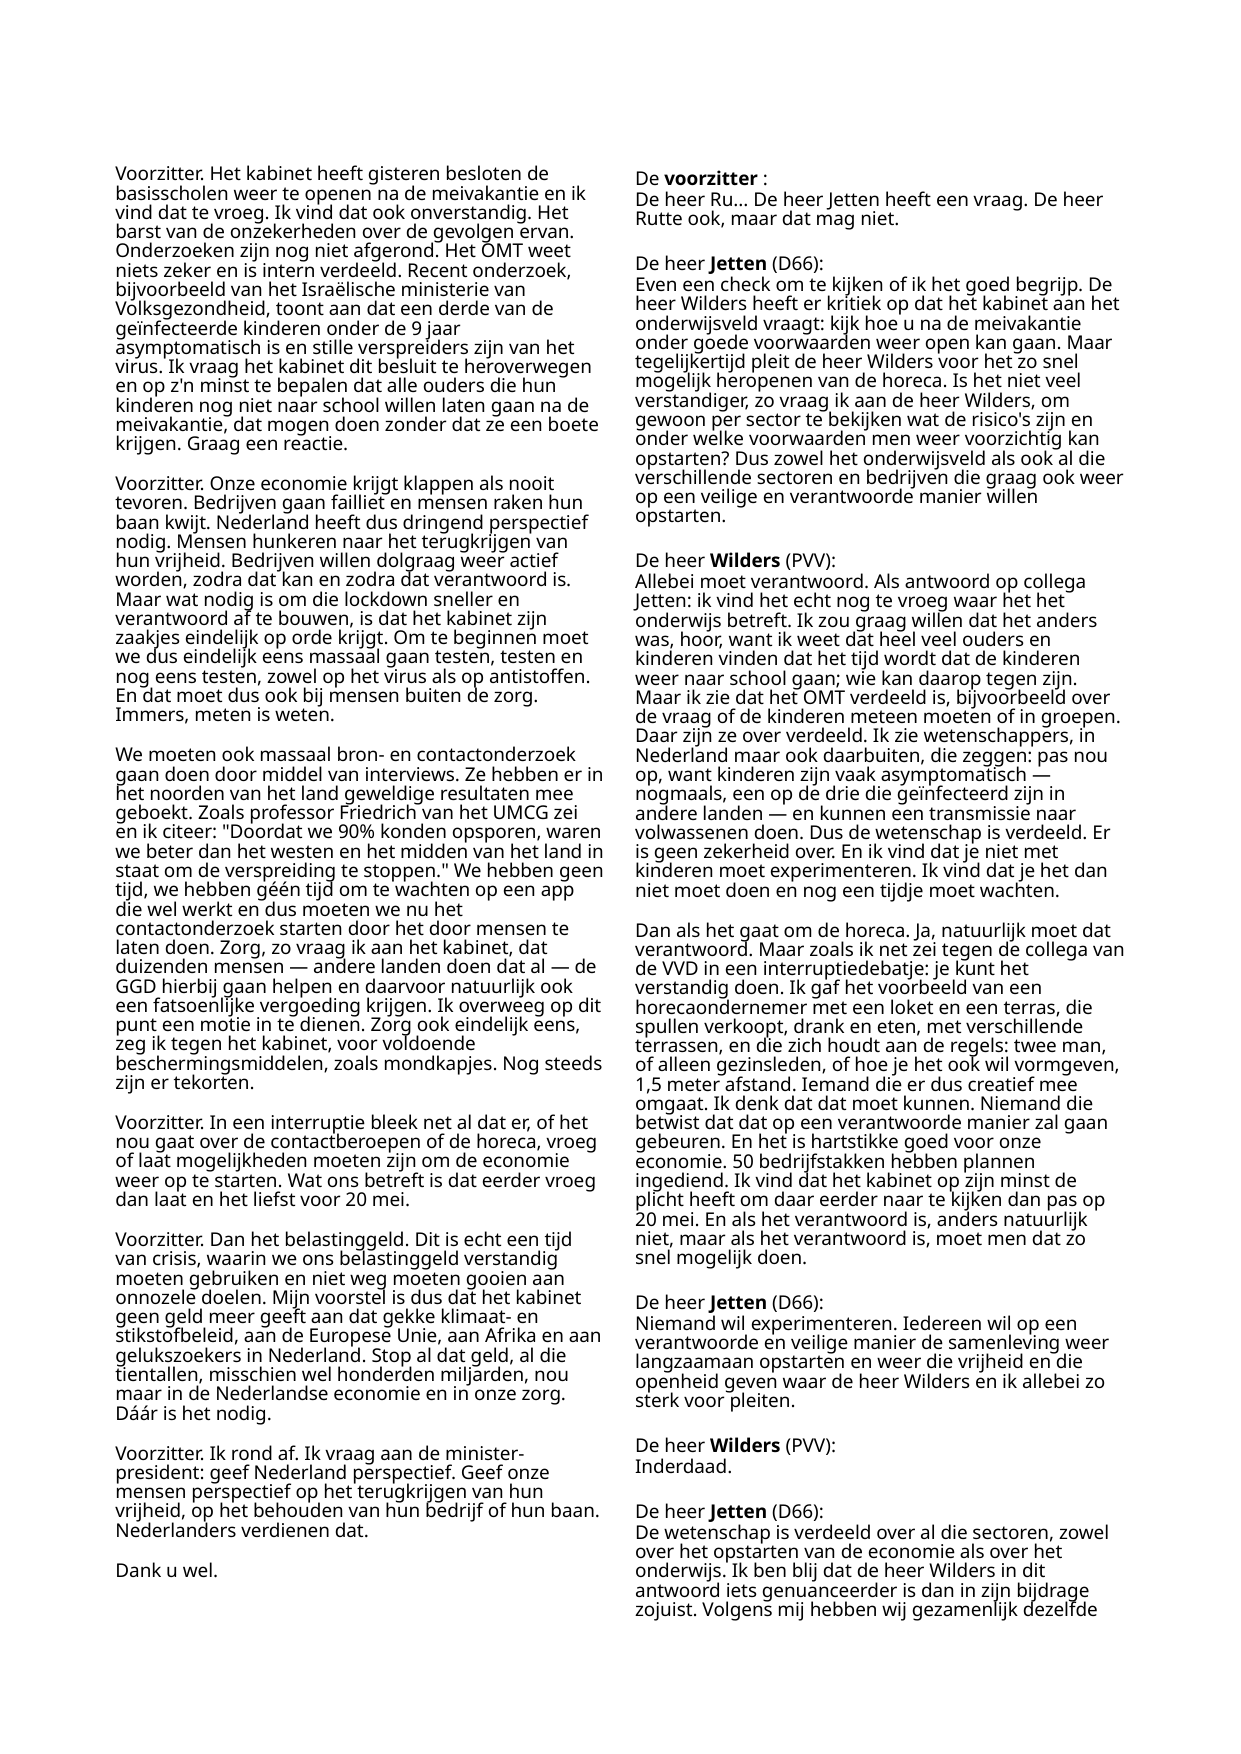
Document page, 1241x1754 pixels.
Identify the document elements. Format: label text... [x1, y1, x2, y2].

text Dan als het gaat om de horeca. Ja, natuurlijk moet dat verantwoord. Maar zoals ik net zei tegen de collega van de VVD in een interruptiedebatje: je kunt het verstandig doen. Ik gaf het voorbeeld van een horecaondernemer met een loket en een terras, die spullen verkoopt, drank en eten, met verschillende terrassen, en die zich houdt aan de regels: twee man, of alleen gezinsleden, of hoe je het ook wil vormgeven, 1,5 meter afstand. Iemand die er dus creatief mee omgaat. Ik denk dat dat moet kunnen. Niemand die betwist dat dat op een verantwoorde manier zal gaan gebeuren. En het is hartstikke goed voor onze economie. 50 bedrijfstakken hebben plannen ingediend. Ik vind dat het kabinet op zijn minst de plicht heeft om daar eerder naar te kijken dan pas op 20 mei. En als het verantwoord is, anders natuurlijk niet, maar als het verantwoord is, moet men dat zo snel mogelijk doen. [635, 922, 1125, 1268]
text De heer Wilders (PVV): [635, 547, 1125, 573]
text Voorzitter. Het kabinet heeft gisteren besloten de basisscholen weer te openen na de meivakantie en ik vind dat te vroeg. Ik vind dat ook onverstandig. Het barst van de onzekerheden over de gevolgen ervan. Onderzoeken zijn nog niet afgerond. Het OMT weet niets zeker en is intern verdeeld. Recent onderzoek, bijvoorbeeld van het Israëlische ministerie van Volksgezondheid, toont aan dat een derde van de geïnfecteerde kinderen onder de 9 jaar asymptomatisch is en stille verspreiders zijn van het virus. Ik vraag het kabinet dit besluit te heroverwegen en op z'n minst te bepalen dat alle ouders die hun kinderen nog niet naar school willen laten gaan na de meivakantie, dat mogen doen zonder dat ze een boete krijgen. Graag een reactie. [115, 165, 605, 454]
text Niemand wil experimenteren. Iedereen wil op een verantwoorde en veilige manier de samenleving weer langzaamaan opstarten en weer die vrijheid en die openheid geven waar de heer Wilders en ik allebei zo sterk voor pleiten. [635, 1315, 1125, 1411]
text Dank u wel. [115, 1562, 605, 1581]
text De heer Jetten (D66): [635, 1289, 1125, 1315]
text De heer Jetten (D66): [635, 250, 1125, 276]
text Voorzitter. Onze economie krijgt klappen als nooit tevoren. Bedrijven gaan failliet en mensen raken hun baan kwijt. Nederland heeft dus dringend perspectief nodig. Mensen hunkeren naar het terugkrijgen van hun vrijheid. Bedrijven willen dolgraag weer actief worden, zodra dat kan en zodra dat verantwoord is. Maar wat nodig is om die lockdown sneller en verantwoord af te bouwen, is dat het kabinet zijn zaakjes eindelijk op orde krijgt. Om te beginnen moet we dus eindelijk eens massaal gaan testen, testen en nog eens testen, zowel op het virus als op antistoffen. En dat moet dus ook bij mensen buiten de zorg. Immers, meten is weten. [115, 475, 605, 726]
text Allebei moet verantwoord. Als antwoord op collega Jetten: ik vind het echt nog te vroeg waar het het onderwijs betreft. Ik zou graag willen dat het anders was, hoor, want ik weet dat heel veel ouders en kinderen vinden dat het tijd wordt dat de kinderen weer naar school gaan; wie kan daarop tegen zijn. Maar ik zie dat het OMT verdeeld is, bijvoorbeeld over de vraag of de kinderen meteen moeten of in groepen. Daar zijn ze over verdeeld. Ik zie wetenschappers, in Nederland maar ook daarbuiten, die zeggen: pas nou op, want kinderen zijn vaak asymptomatisch — nogmaals, een op de drie die geïnfecteerd zijn in andere landen — en kunnen een transmissie naar volwassenen doen. Dus de wetenschap is verdeeld. Er is geen zekerheid over. En ik vind dat je niet met kinderen moet experimenteren. Ik vind dat je het dan niet moet doen en nog een tijdje moet wachten. [635, 573, 1125, 901]
text De voorzitter : [635, 165, 1125, 191]
text Voorzitter. Ik rond af. Ik vraag aan de minister-president: geef Nederland perspectief. Geef onze mensen perspectief op het terugkrijgen van hun vrijheid, op het behouden van hun bedrijf of hun baan. Nederlanders verdienen dat. [115, 1444, 605, 1541]
text Voorzitter. In een interruptie bleek net al dat er, of het nou gaat over de contactberoepen of de horeca, vroeg of laat mogelijkheden moeten zijn om de economie weer op te starten. Wat ons betreft is dat eerder vroeg dan laat en het liefst voor 20 mei. [115, 1114, 605, 1210]
text We moeten ook massaal bron- en contactonderzoek gaan doen door middel van interviews. Ze hebben er in het noorden van het land geweldige resultaten mee geboekt. Zoals professor Friedrich van het UMCG zei en ik citeer: "Doordat we 90% konden opsporen, waren we beter dan het westen en het midden van het land in staat om de verspreiding te stoppen." We hebben geen tijd, we hebben géén tijd om te wachten op een app die wel werkt en dus moeten we nu het contactonderzoek starten door het door mensen te laten doen. Zorg, zo vraag ik aan het kabinet, dat duizenden mensen — andere landen doen dat al — de GGD hierbij gaan helpen en daarvoor natuurlijk ook een fatsoenlijke vergoeding krijgen. Ik overweeg op dit punt een motie in te dienen. Zorg ook eindelijk eens, zeg ik tegen het kabinet, voor voldoende beschermingsmiddelen, zoals mondkapjes. Nog steeds zijn er tekorten. [115, 746, 605, 1093]
text Voorzitter. Dan het belastinggeld. Dit is echt een tijd van crisis, waarin we ons belastinggeld verstandig moeten gebruiken en niet weg moeten gooien aan onnozele doelen. Mijn voorstel is dus dat het kabinet geen geld meer geeft aan dat gekke klimaat- en stikstofbeleid, aan de Europese Unie, aan Afrika en aan gelukszoekers in Nederland. Stop al dat geld, al die tientallen, misschien wel honderden miljarden, nou maar in de Nederlandse economie en in onze zorg. Dáár is het nodig. [115, 1231, 605, 1424]
text De heer Jetten (D66): [635, 1498, 1125, 1524]
text De heer Wilders (PVV): [635, 1432, 1125, 1458]
text Even een check om te kijken of ik het goed begrijp. De heer Wilders heeft er kritiek op dat het kabinet aan het onderwijsveld vraagt: kijk hoe u na de meivakantie onder goede voorwaarden weer open kan gaan. Maar tegelijkertijd pleit de heer Wilders voor het zo snel mogelijk heropenen van de horeca. Is het niet veel verstandiger, zo vraag ik aan de heer Wilders, om gewoon per sector te bekijken wat de risico's zijn en onder welke voorwaarden men weer voorzichtig kan opstarten? Dus zowel het onderwijsveld als ook al die verschillende sectoren en bedrijven die graag ook weer op een veilige en verantwoorde manier willen opstarten. [635, 276, 1125, 527]
text De heer Ru... De heer Jetten heeft een vraag. De heer Rutte ook, maar dat mag niet. [635, 191, 1125, 229]
text Inderdaad. [635, 1458, 1125, 1477]
text De wetenschap is verdeeld over al die sectoren, zowel over het opstarten van de economie als over het onderwijs. Ik ben blij dat de heer Wilders in dit antwoord iets genuanceerder is dan in zijn bijdrage zojuist. Volgens mij hebben wij gezamenlijk dezelfde [635, 1524, 1125, 1620]
